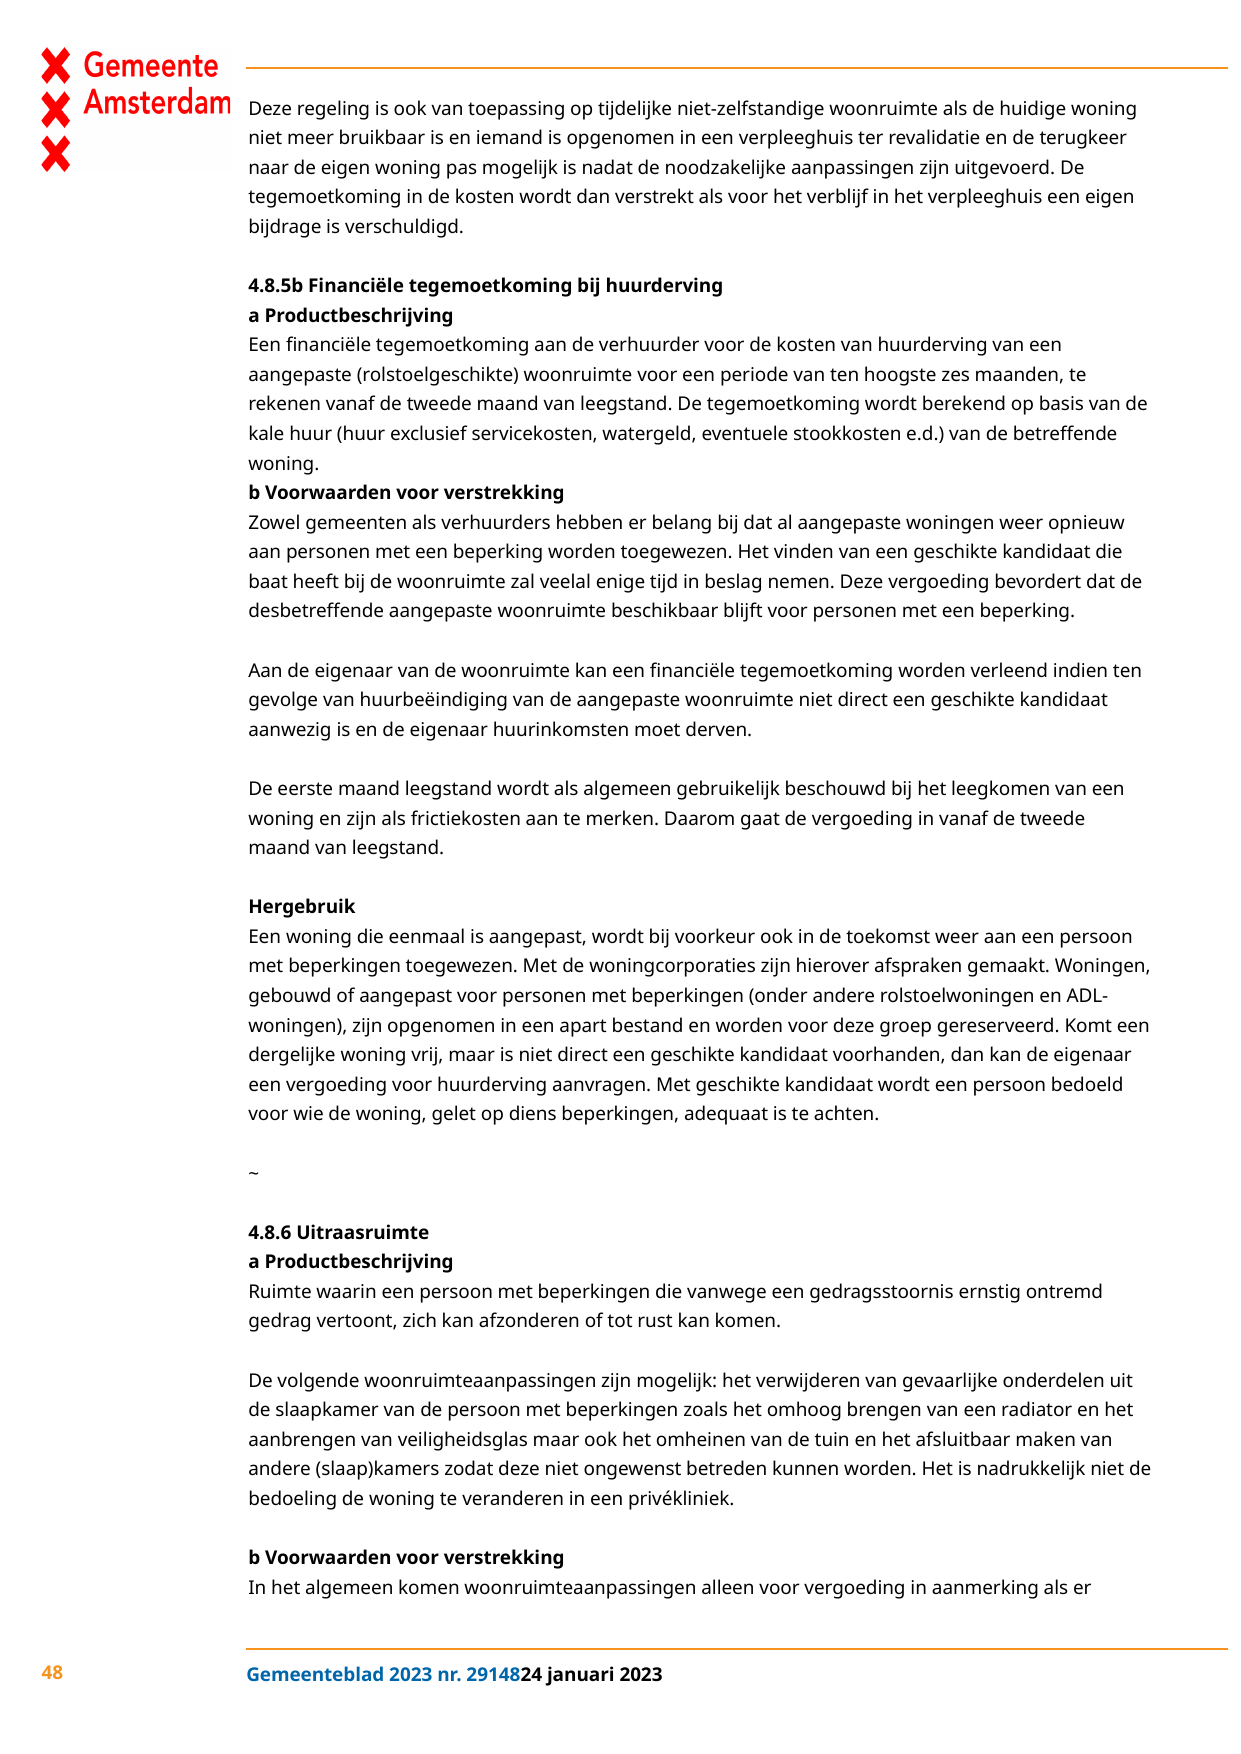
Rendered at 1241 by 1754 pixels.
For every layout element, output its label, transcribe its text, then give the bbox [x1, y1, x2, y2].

text Deze regeling is ook van toepassing op tijdelijke niet-zelfstandige woonruimte als de huidige woning niet meer bruikbaar is en iemand is opgenomen in een verpleeghuis ter revalidatie en de terugkeer naar de eigen woning pas mogelijk is nadat de noodzakelijke aanpassingen zijn uitgevoerd. De tegemoetkoming in de kosten wordt dan verstrekt als voor het verblijf in het verpleeghuis een eigen bijdrage is verschuldigd. [248, 95, 1152, 239]
text 4.8.6 Uitraasruimte [248, 1219, 1152, 1245]
text Een woning die eenmaal is aangepast, wordt bij voorkeur ook in de toekomst weer aan een persoon met beperkingen toegewezen. Met de woningcorporaties zijn hierover afspraken gemaakt. Woningen, gebouwd of aangepast voor personen met beperkingen (onder andere rolstoelwoningen en ADL-woningen), zijn opgenomen in een apart bestand en worden voor deze groep gereserveerd. Komt een dergelijke woning vrij, maar is niet direct een geschikte kandidaat voorhanden, dan kan de eigenaar een vergoeding voor huurderving aanvragen. Met geschikte kandidaat wordt een persoon bedoeld voor wie de woning, gelet op diens beperkingen, adequaat is te achten. [248, 923, 1152, 1126]
text b Voorwaarden voor verstrekking [248, 1544, 1152, 1570]
picture [41, 47, 231, 172]
text a Productbeschrijving [248, 1248, 1152, 1274]
text Aan de eigenaar van de woonruimte kan een financiële tegemoetkoming worden verleend indien ten gevolge van huurbeëindiging van de aangepaste woonruimte niet direct een geschikte kandidaat aanwezig is en de eigenaar huurinkomsten moet derven. [248, 657, 1152, 742]
text a Productbeschrijving [248, 302, 1152, 328]
text Zowel gemeenten als verhuurders hebben er belang bij dat al aangepaste woningen weer opnieuw aan personen met een beperking worden toegewezen. Het vinden van een geschikte kandidaat die baat heeft bij de woonruimte zal veelal enige tijd in beslag nemen. Deze vergoeding bevordert dat de desbetreffende aangepaste woonruimte beschikbaar blijft voor personen met een beperking. [248, 509, 1152, 623]
text 4.8.5b Financiële tegemoetkoming bij huurderving [248, 272, 1152, 298]
text De volgende woonruimteaanpassingen zijn mogelijk: het verwijderen van gevaarlijke onderdelen uit de slaapkamer van de persoon met beperkingen zoals het omhoog brengen van een radiator en het aanbrengen van veiligheidsglas maar ook het omheinen van de tuin en het afsluitbaar maken van andere (slaap)kamers zodat deze niet ongewenst betreden kunnen worden. Het is nadrukkelijk niet de bedoeling de woning te veranderen in een privékliniek. [248, 1367, 1152, 1511]
text ~ [248, 1160, 1152, 1186]
text Ruimte waarin een persoon met beperkingen die vanwege een gedragsstoornis ernstig ontremd gedrag vertoont, zich kan afzonderen of tot rust kan komen. [248, 1278, 1152, 1333]
text Een financiële tegemoetkoming aan de verhuurder voor de kosten van huurderving van een aangepaste (rolstoelgeschikte) woonruimte voor een periode van ten hoogste zes maanden, te rekenen vanaf de tweede maand van leegstand. De tegemoetkoming wordt berekend op basis van de kale huur (huur exclusief servicekosten, watergeld, eventuele stookkosten e.d.) van de betreffende woning. [248, 331, 1152, 476]
text Hergebruik [248, 893, 1152, 919]
text De eerste maand leegstand wordt als algemeen gebruikelijk beschouwd bij het leegkomen van een woning en zijn als frictiekosten aan te merken. Daarom gaat de vergoeding in vanaf de tweede maand van leegstand. [248, 775, 1152, 860]
text b Voorwaarden voor verstrekking [248, 479, 1152, 505]
text In het algemeen komen woonruimteaanpassingen alleen voor vergoeding in aanmerking als er [248, 1574, 1152, 1600]
